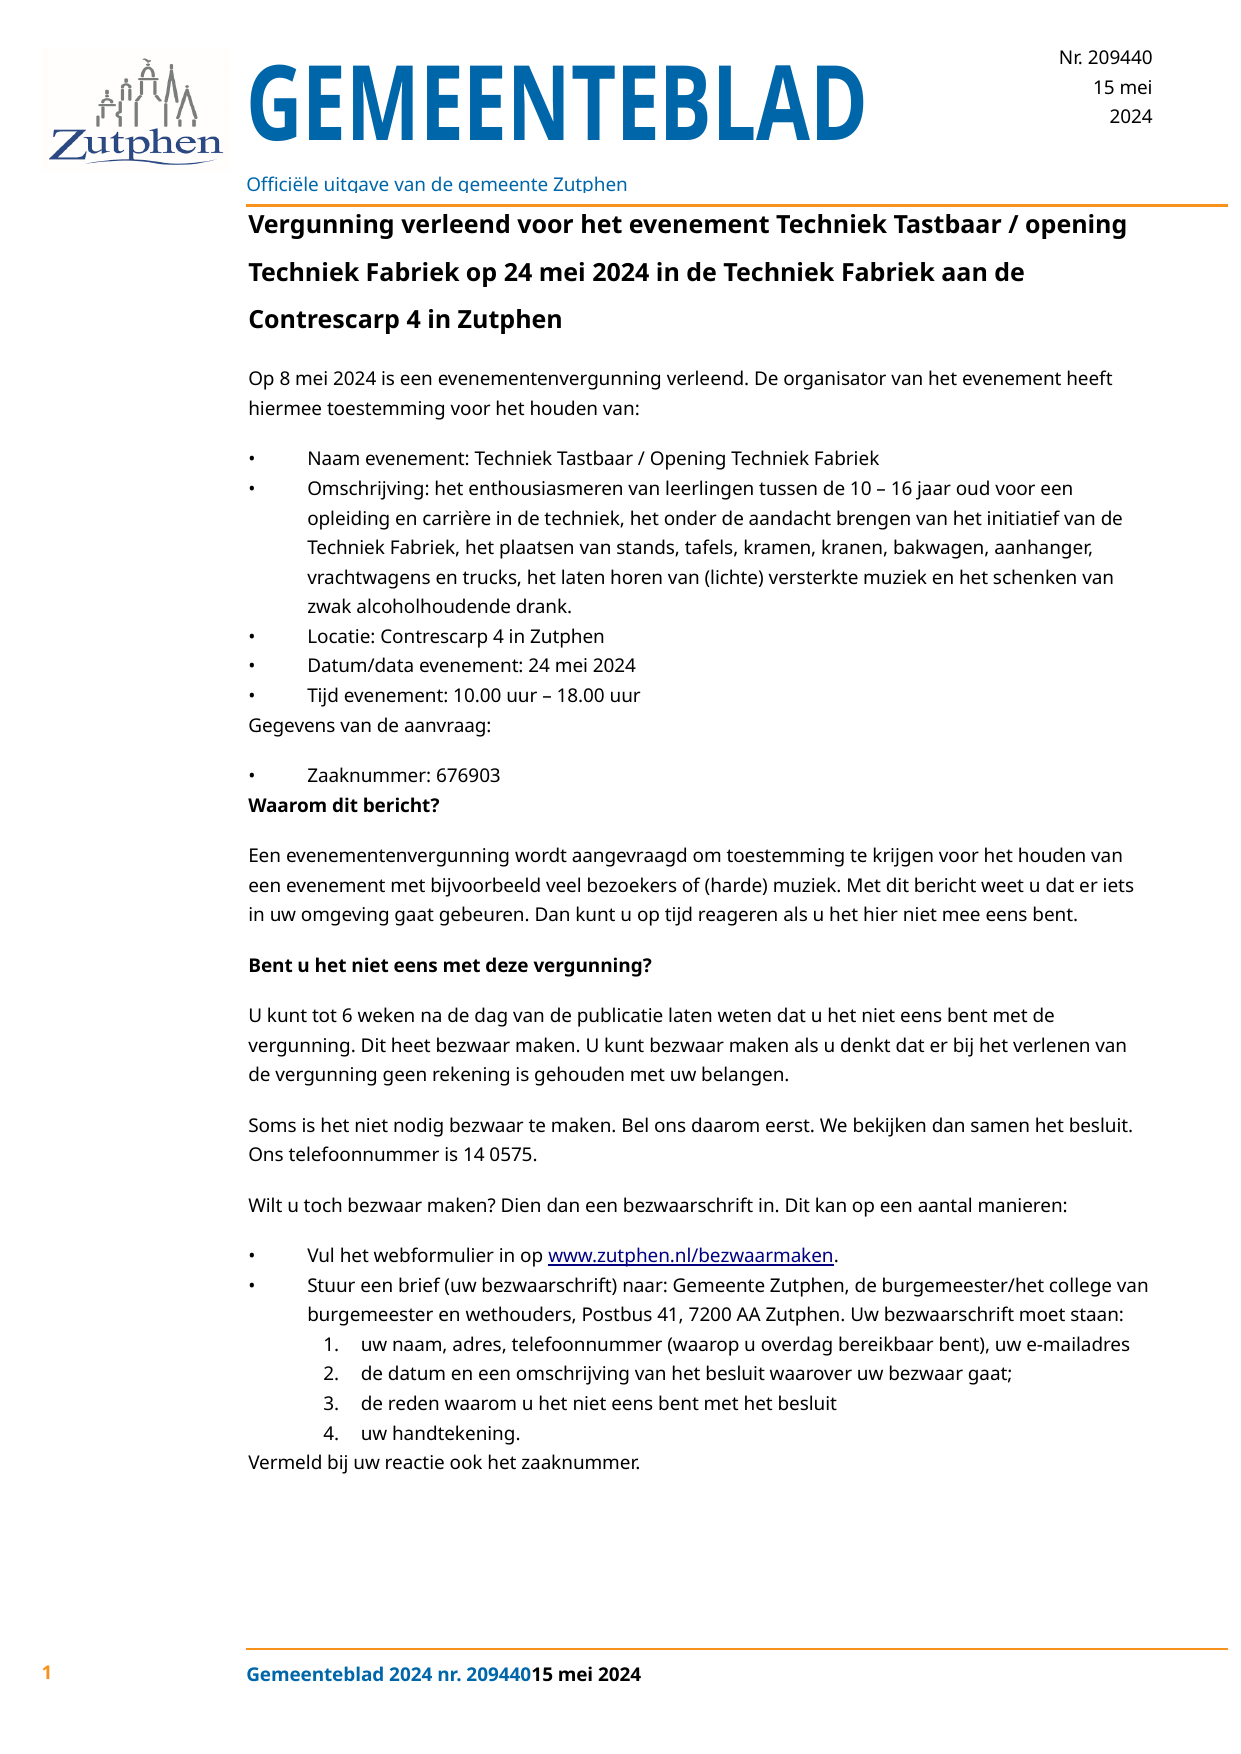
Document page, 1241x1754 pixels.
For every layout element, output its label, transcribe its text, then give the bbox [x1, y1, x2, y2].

text Vergunning verleend voor het evenement Techniek Tastbaar / opening Techniek Fabriek op 24 mei 2024 in de Techniek Fabriek aan de Contrescarp 4 in Zutphen [248, 207, 1152, 336]
list uw naam, adres, telefoonnummer (waarop u overdag bereikbaar bent), uw e-mailadres [323, 1331, 1152, 1357]
text Gegevens van de aanvraag: [248, 712, 1152, 737]
list Datum/data evenement: 24 mei 2024 [248, 653, 1152, 678]
list Tijd evenement: 10.00 uur – 18.00 uur [248, 682, 1152, 708]
list Vul het webformulier in op www.zutphen.nl/bezwaarmaken. [248, 1242, 1152, 1268]
list Omschrijving: het enthousiasmeren van leerlingen tussen de 10 – 16 jaar oud voor een opleiding en carrière in de techniek, het onder de aandacht brengen van het initiatief van de Techniek Fabriek, het plaatsen van stands, tafels, kramen, kranen, bakwagen, aanhanger, vrachtwagens en trucks, het laten horen van (lichte) versterkte muziek en het schenken van zwak alcoholhoudende drank. [248, 475, 1152, 619]
text Wilt u toch bezwaar maken? Dien dan een bezwaarschrift in. Dit kan op een aantal manieren: [248, 1192, 1152, 1217]
list Stuur een brief (uw bezwaarschrift) naar: Gemeente Zutphen, de burgemeester/het college van burgemeester en wethouders, Postbus 41, 7200 AA Zutphen. Uw bezwaarschrift moet staan: [248, 1272, 1152, 1327]
text Bent u het niet eens met deze vergunning? [248, 952, 1152, 977]
text Op 8 mei 2024 is een evenementenvergunning verleend. De organisator van het evenement heeft hiermee toestemming voor het houden van: [248, 366, 1152, 421]
text U kunt tot 6 weken na de dag van de publicatie laten weten dat u het niet eens bent met de vergunning. Dit heet bezwaar maken. U kunt bezwaar maken als u denkt dat er bij het verlenen van de vergunning geen rekening is gehouden met uw belangen. [248, 1002, 1152, 1087]
text Een evenementenvergunning wordt aangevraagd om toestemming te krijgen voor het houden van een evenement met bijvoorbeeld veel bezoekers of (harde) muziek. Met dit bericht weet u dat er iets in uw omgeving gaat gebeuren. Dan kunt u op tijd reageren als u het hier niet mee eens bent. [248, 842, 1152, 927]
text Vermeld bij uw reactie ook het zaaknummer. [248, 1449, 1152, 1475]
list Naam evenement: Techniek Tastbaar / Opening Techniek Fabriek [248, 446, 1152, 471]
picture [41, 47, 231, 172]
text Soms is het niet nodig bezwaar te maken. Bel ons daarom eerst. We bekijken dan samen het besluit. Ons telefoonnummer is 14 0575. [248, 1112, 1152, 1167]
list de datum en een omschrijving van het besluit waarover uw bezwaar gaat; [323, 1361, 1152, 1386]
list Locatie: Contrescarp 4 in Zutphen [248, 623, 1152, 649]
list de reden waarom u het niet eens bent met het besluit [323, 1390, 1152, 1416]
list uw handtekening. [323, 1420, 1152, 1445]
list Zaaknummer: 676903 [248, 762, 1152, 788]
text Waarom dit bericht? [248, 792, 1152, 817]
